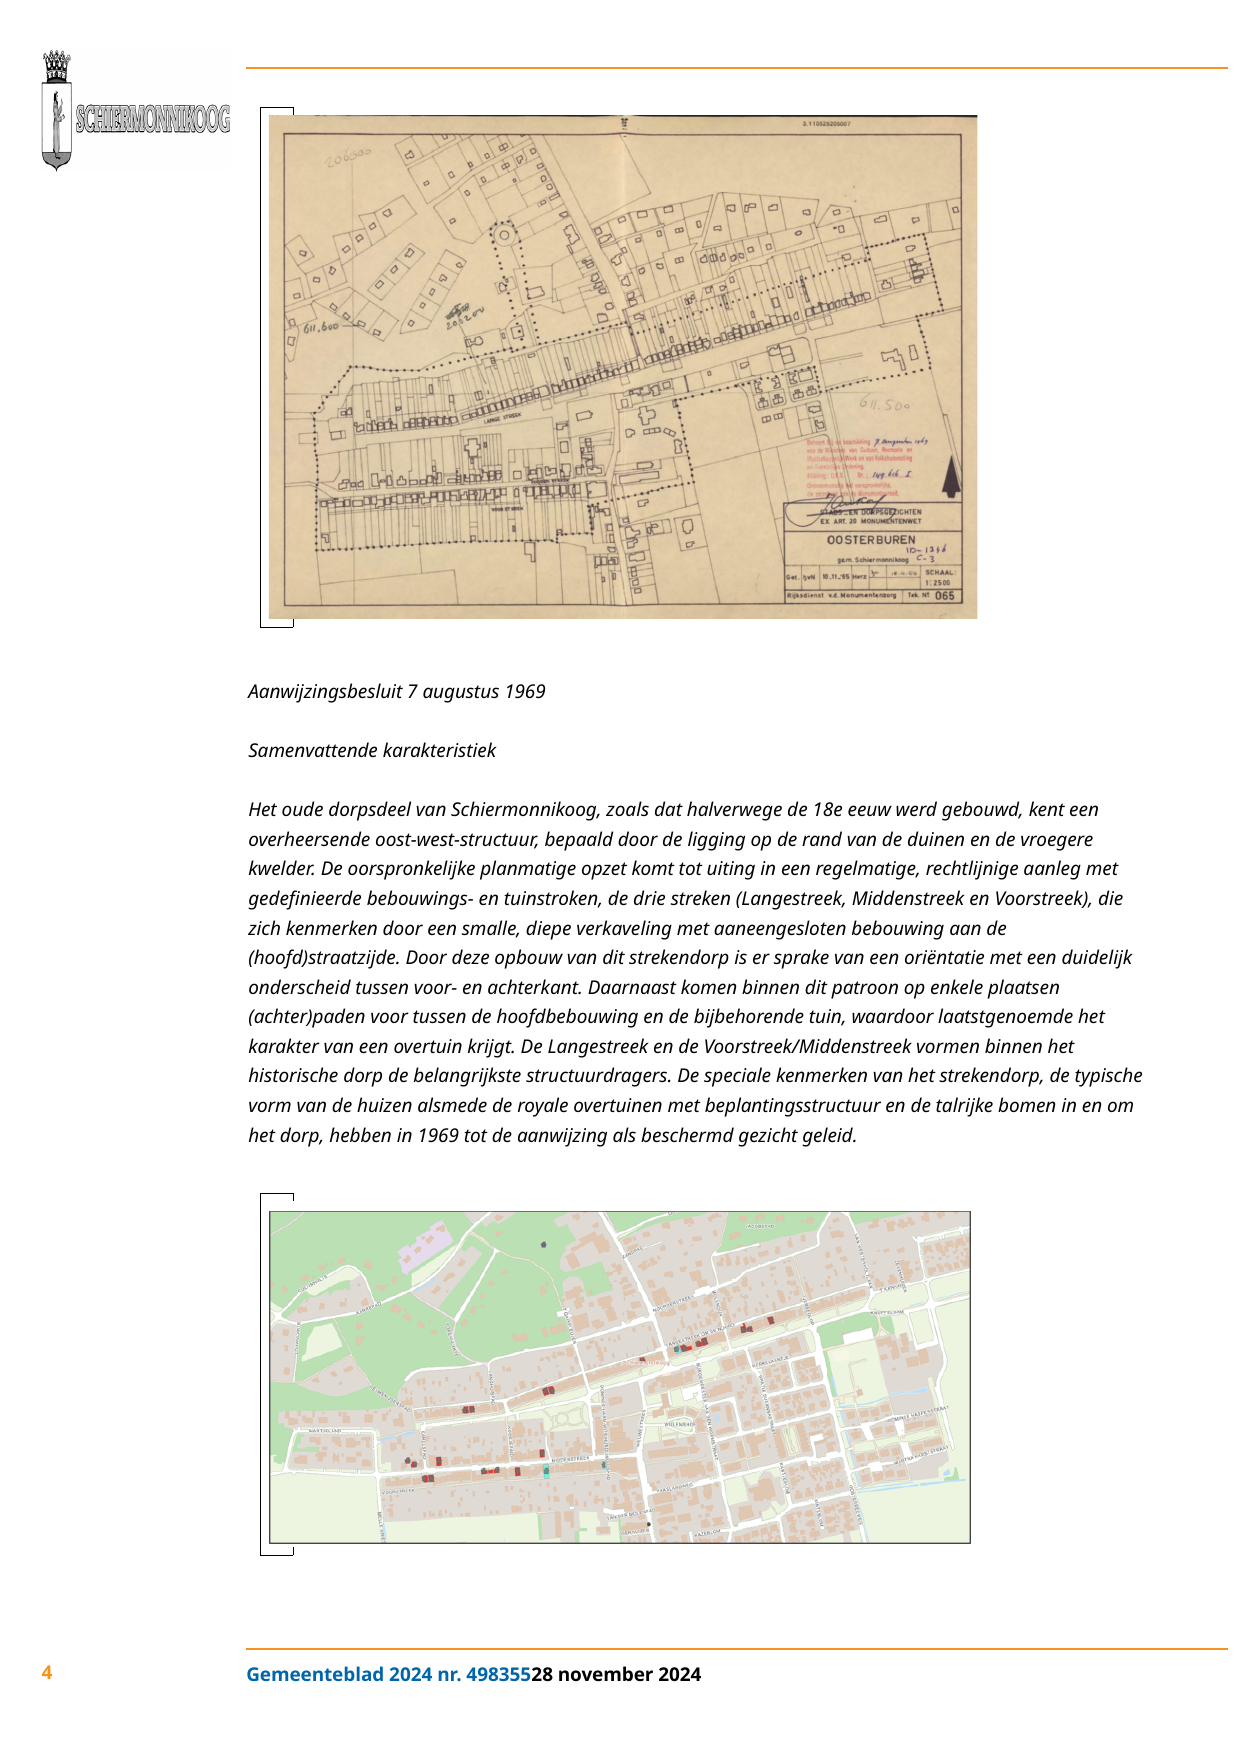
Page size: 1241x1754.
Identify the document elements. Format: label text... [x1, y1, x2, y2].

text Het oude dorpsdeel van Schiermonnikoog, zoals dat halverwege de 18e eeuw werd gebouwd, kent een overheersende oost-west-structuur, bepaald door de ligging op de rand van de duinen en de vroegere kwelder. De oorspronkelijke planmatige opzet komt tot uiting in een regelmatige, rechtlijnige aanleg met gedefinieerde bebouwings- en tuinstroken, de drie streken (Langestreek, Middenstreek en Voorstreek), die zich kenmerken door een smalle, diepe verkaveling met aaneengesloten bebouwing aan de (hoofd)straatzijde. Door deze opbouw van dit strekendorp is er sprake van een oriëntatie met een duidelijk onderscheid tussen voor- en achterkant. Daarnaast komen binnen dit patroon op enkele plaatsen (achter)paden voor tussen de hoofdbebouwing en de bijbehorende tuin, waardoor laatstgenoemde het karakter van een overtuin krijgt. De Langestreek en de Voorstreek/Middenstreek vormen binnen het historische dorp de belangrijkste structuurdragers. De speciale kenmerken van het strekendorp, de typische vorm van de huizen alsmede de royale overtuinen met beplantingsstructuur en de talrijke bomen in en om het dorp, hebben in 1969 tot de aanwijzing als beschermd gezicht geleid. [248, 796, 1152, 1148]
text Samenvattende karakteristiek [248, 737, 1152, 763]
picture [268, 115, 978, 619]
text Aanwijzingsbesluit 7 augustus 1969 [248, 678, 1152, 704]
picture [41, 47, 231, 172]
picture [268, 1201, 978, 1547]
